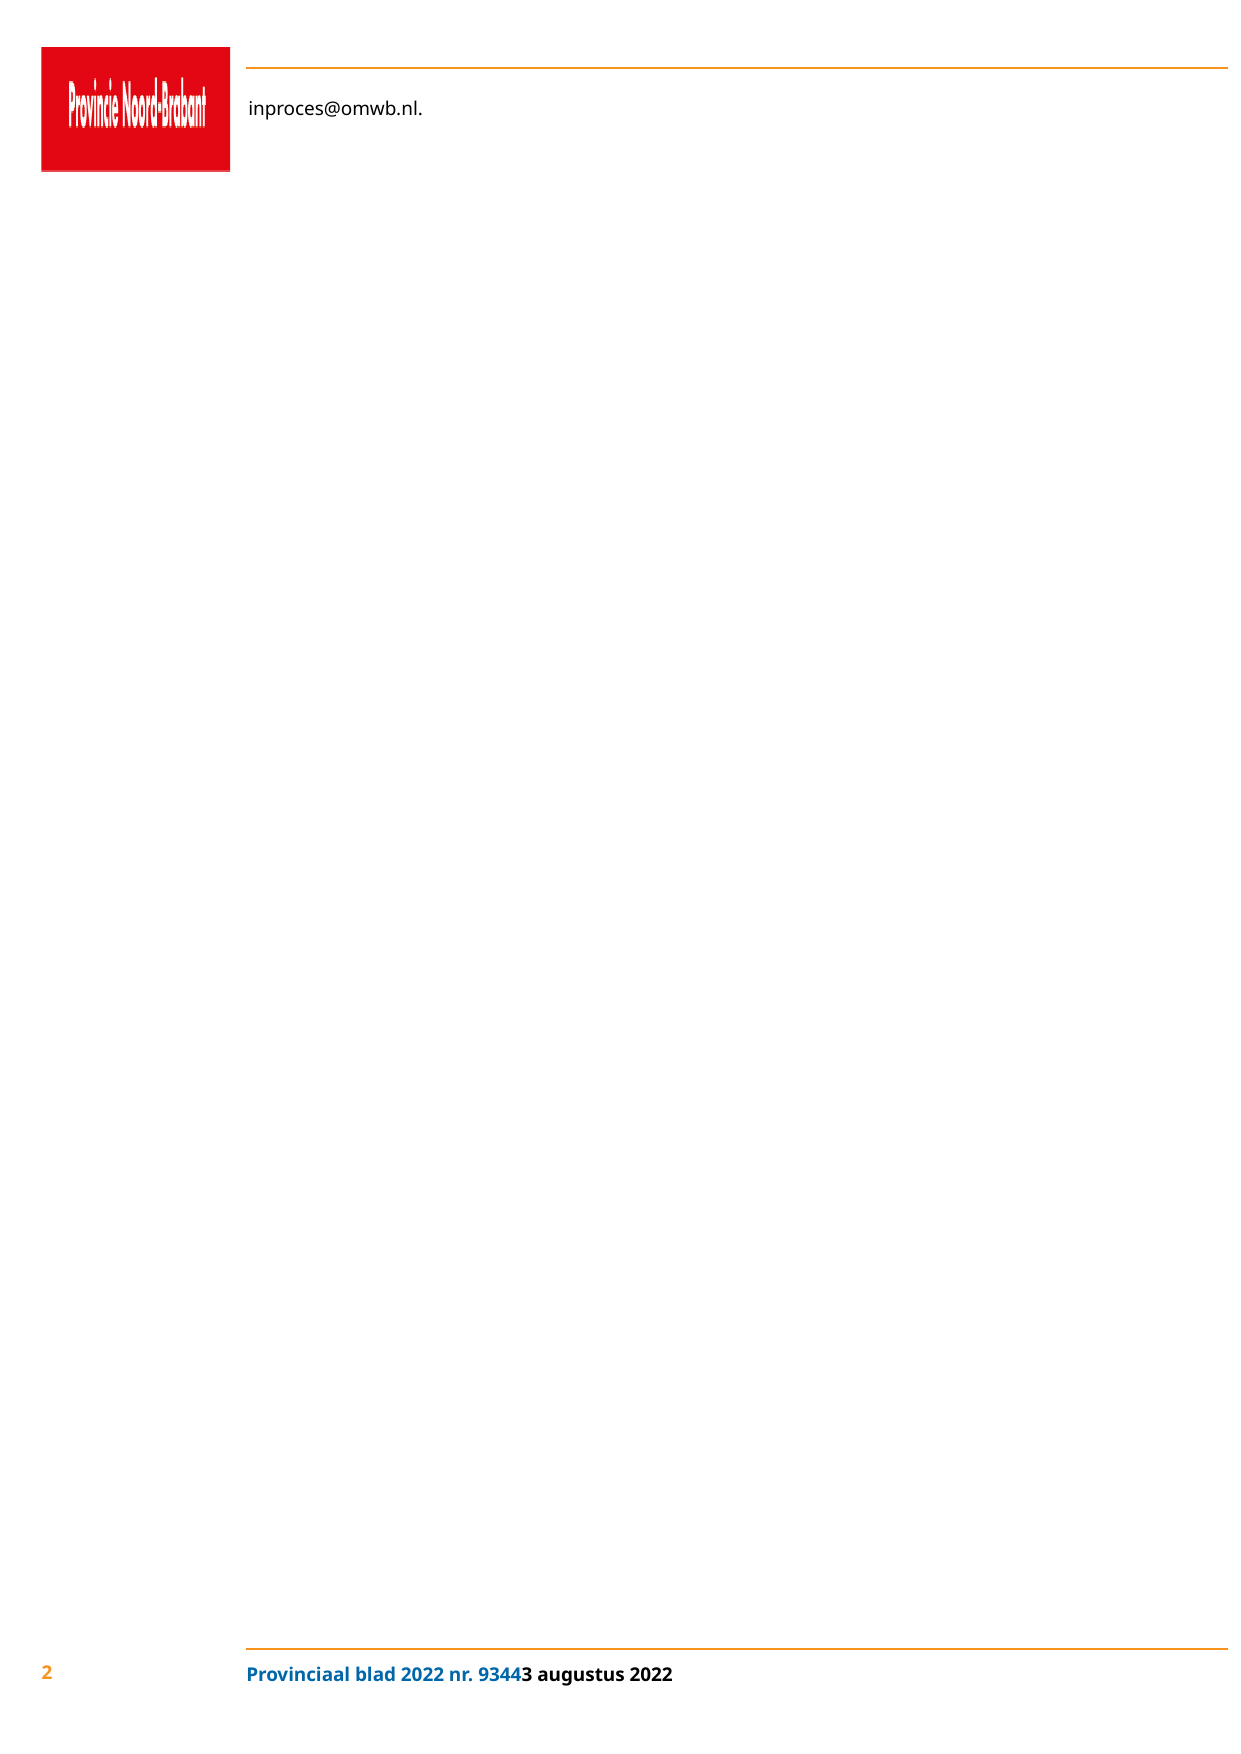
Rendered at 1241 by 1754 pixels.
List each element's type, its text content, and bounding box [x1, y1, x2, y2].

picture [41, 47, 231, 172]
text inproces@omwb.nl. [248, 95, 1152, 121]
